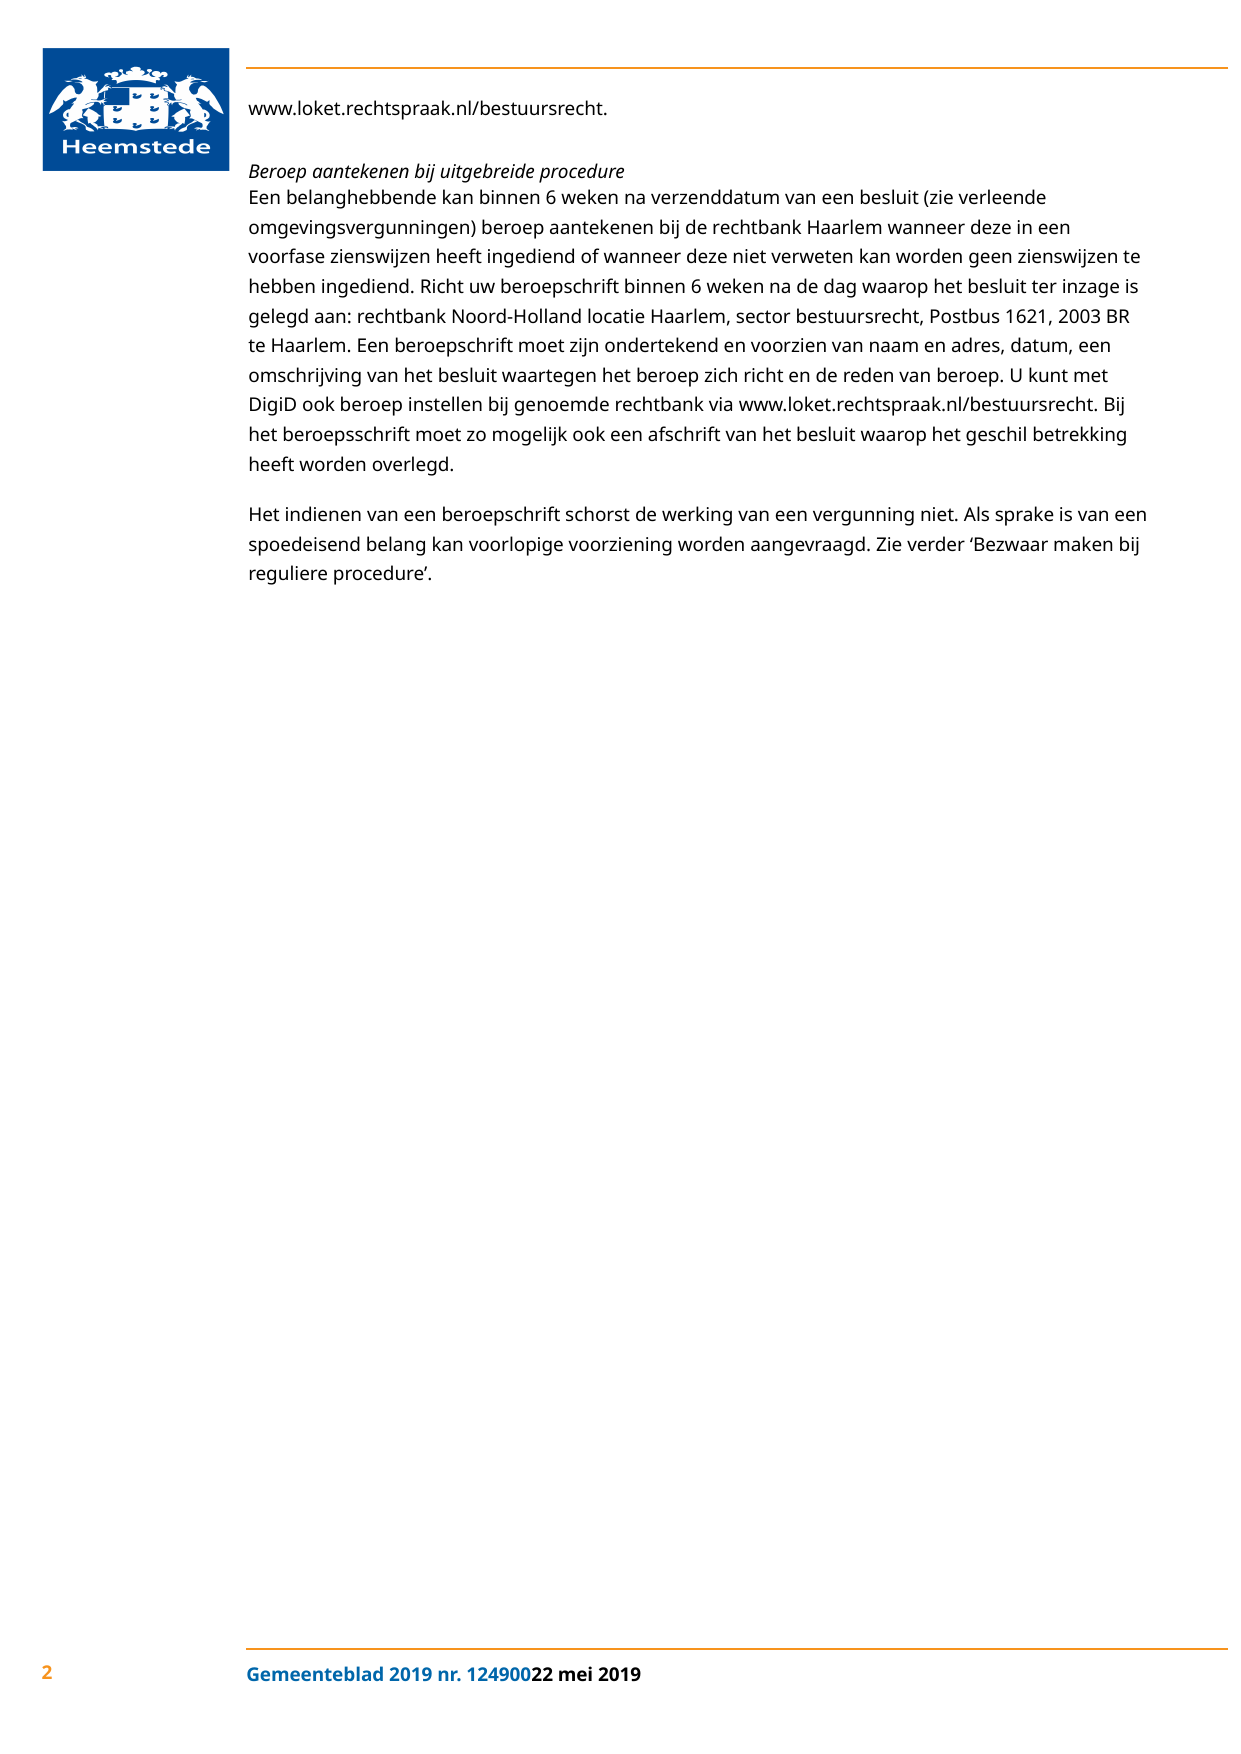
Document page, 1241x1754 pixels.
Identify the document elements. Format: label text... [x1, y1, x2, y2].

text Een belanghebbende kan binnen 6 weken na verzenddatum van een besluit (zie verleende omgevingsvergunningen) beroep aantekenen bij de rechtbank Haarlem wanneer deze in een voorfase zienswijzen heeft ingediend of wanneer deze niet verweten kan worden geen zienswijzen te hebben ingediend. Richt uw beroepschrift binnen 6 weken na de dag waarop het besluit ter inzage is gelegd aan: rechtbank Noord-Holland locatie Haarlem, sector bestuursrecht, Postbus 1621, 2003 BR te Haarlem. Een beroepschrift moet zijn ondertekend en voorzien van naam en adres, datum, een omschrijving van het besluit waartegen het beroep zich richt en de reden van beroep. U kunt met DigiD ook beroep instellen bij genoemde rechtbank via www.loket.rechtspraak.nl/bestuursrecht. Bij het beroepsschrift moet zo mogelijk ook een afschrift van het besluit waarop het geschil betrekking heeft worden overlegd. [248, 184, 1152, 476]
text www.loket.rechtspraak.nl/bestuursrecht. [248, 95, 1152, 121]
text Het indienen van een beroepschrift schorst de werking van een vergunning niet. Als sprake is van een spoedeisend belang kan voorlopige voorziening worden aangevraagd. Zie verder ‘Bezwaar maken bij reguliere procedure’. [248, 501, 1152, 586]
picture [41, 47, 231, 172]
text Beroep aantekenen bij uitgebreide procedure [248, 159, 1152, 184]
